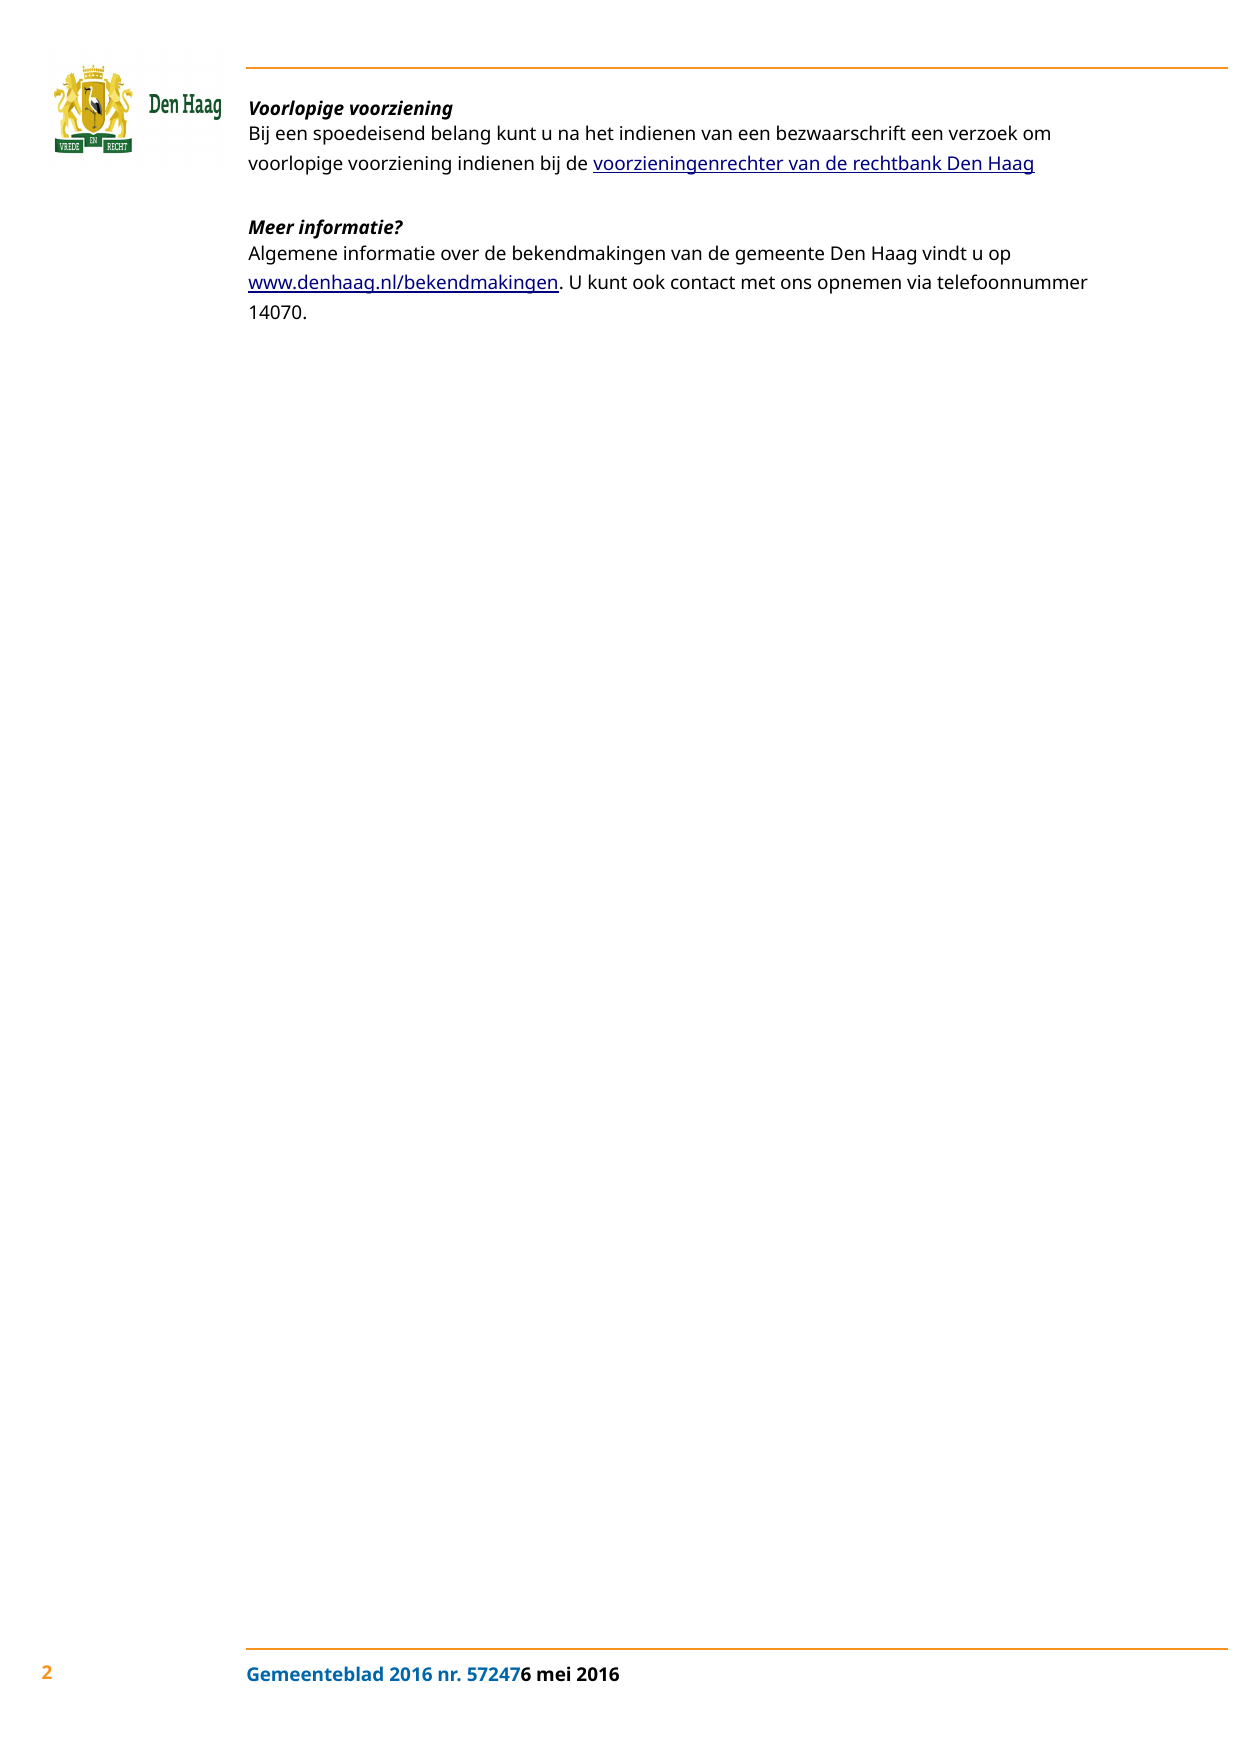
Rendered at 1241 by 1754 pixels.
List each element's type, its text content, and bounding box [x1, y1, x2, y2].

text Bij een spoedeisend belang kunt u na het indienen van een bezwaarschrift een verzoek om voorlopige voorziening indienen bij de voorzieningenrechter van de rechtbank Den Haag [248, 121, 1152, 176]
picture [41, 47, 231, 172]
text Algemene informatie over de bekendmakingen van de gemeente Den Haag vindt u op www.denhaag.nl/bekendmakingen. U kunt ook contact met ons opnemen via telefoonnummer 14070. [248, 240, 1152, 325]
text Meer informatie? [248, 214, 1152, 240]
text Voorlopige voorziening [248, 95, 1152, 121]
